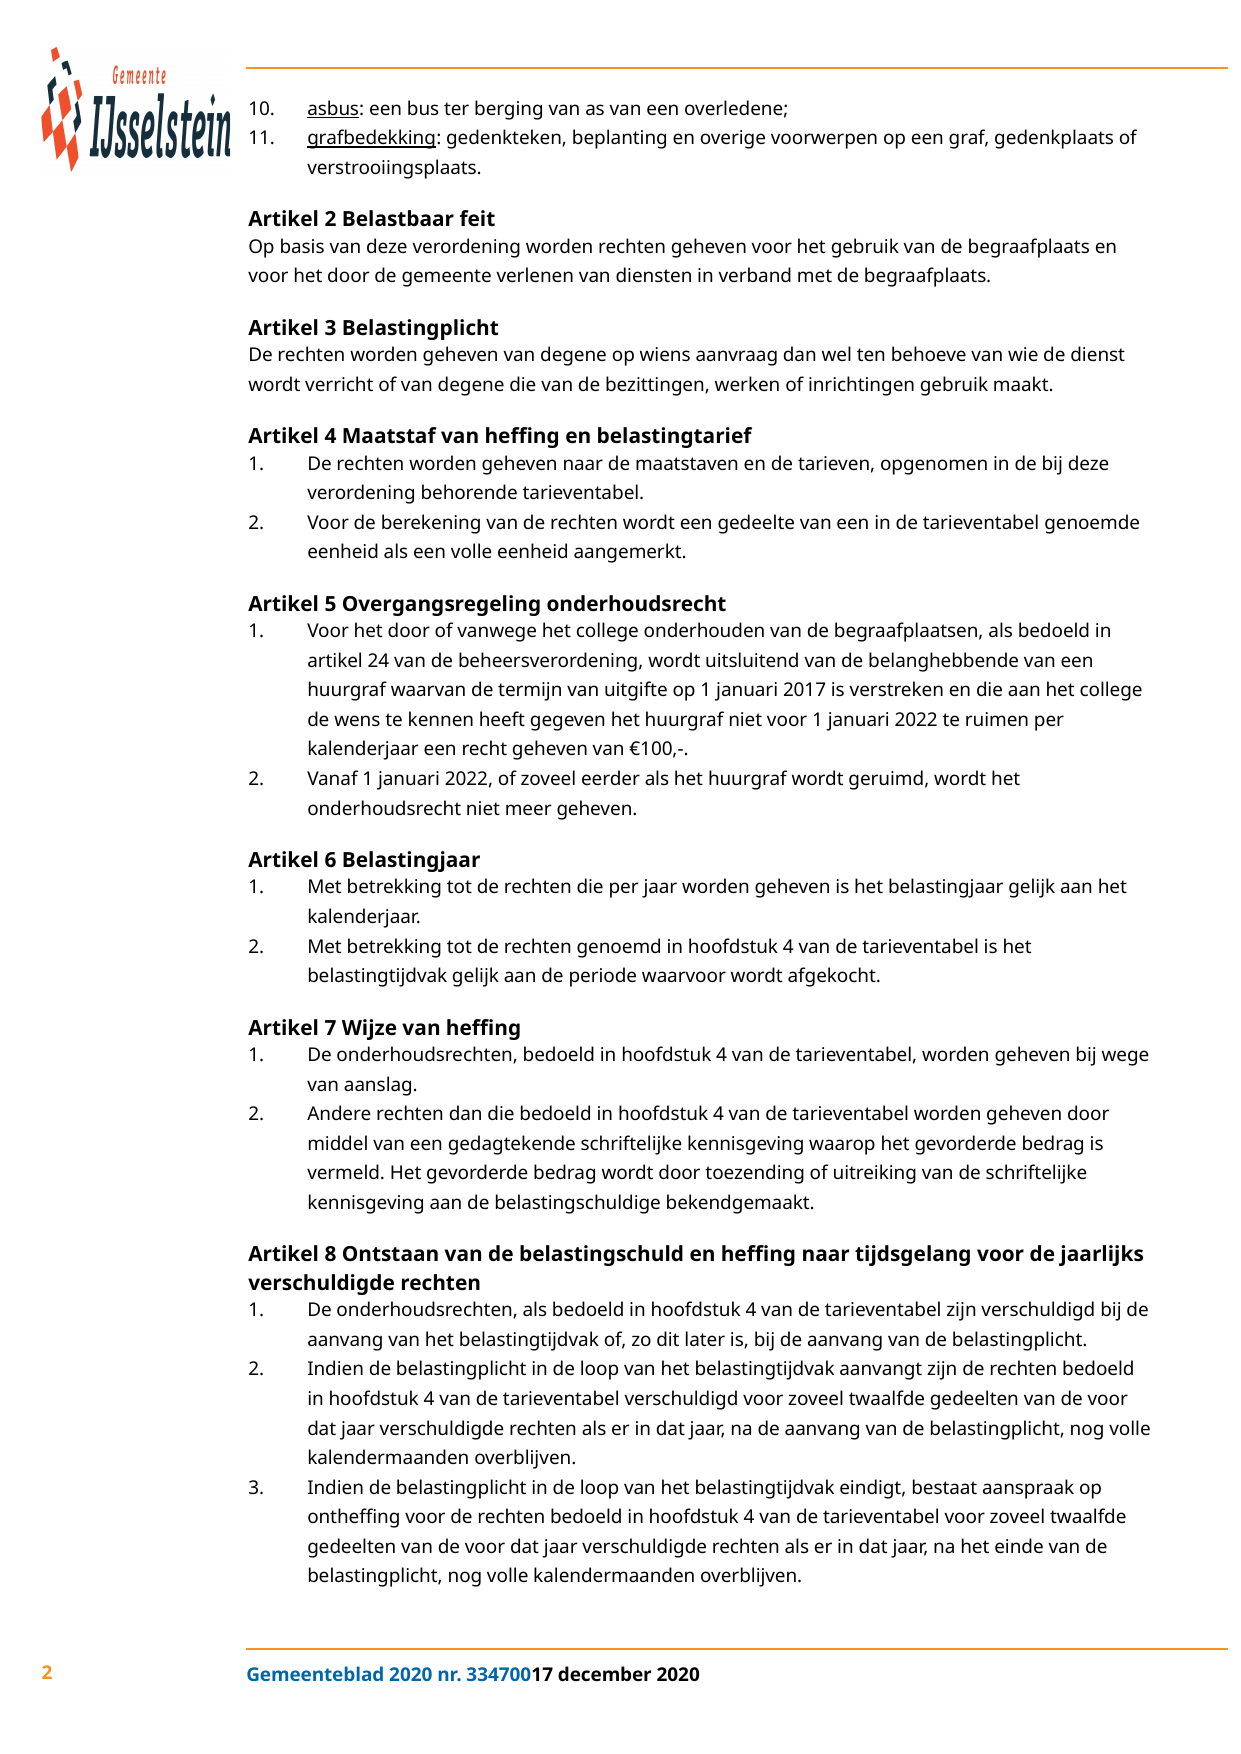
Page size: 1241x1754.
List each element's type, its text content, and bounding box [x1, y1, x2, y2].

text Artikel 7 Wijze van heffing [248, 1013, 1152, 1041]
list Vanaf 1 januari 2022, of zoveel eerder als het huurgraf wordt geruimd, wordt het onderhoudsrecht niet meer geheven. [248, 765, 1152, 821]
list Voor het door of vanwege het college onderhouden van de begraafplaatsen, als bedoeld in artikel 24 van de beheersverordening, wordt uitsluitend van de belanghebbende van een huurgraf waarvan de termijn van uitgifte op 1 januari 2017 is verstreken en die aan het college de wens te kennen heeft gegeven het huurgraf niet voor 1 januari 2022 te ruimen per kalenderjaar een recht geheven van €100,-. [248, 617, 1152, 761]
list Voor de berekening van de rechten wordt een gedeelte van een in de tarieventabel genoemde eenheid als een volle eenheid aangemerkt. [248, 509, 1152, 564]
text Artikel 3 Belastingplicht [248, 313, 1152, 341]
text Op basis van deze verordening worden rechten geheven voor het gebruik van de begraafplaats en voor het door de gemeente verlenen van diensten in verband met de begraafplaats. [248, 233, 1152, 288]
picture [41, 47, 231, 172]
list Met betrekking tot de rechten die per jaar worden geheven is het belastingjaar gelijk aan het kalenderjaar. [248, 874, 1152, 929]
list Indien de belastingplicht in de loop van het belastingtijdvak eindigt, bestaat aanspraak op ontheffing voor de rechten bedoeld in hoofdstuk 4 van de tarieventabel voor zoveel twaalfde gedeelten van de voor dat jaar verschuldigde rechten als er in dat jaar, na het einde van de belastingplicht, nog volle kalendermaanden overblijven. [248, 1474, 1152, 1588]
list grafbedekking: gedenkteken, beplanting en overige voorwerpen op een graf, gedenkplaats of verstrooiingsplaats. [248, 124, 1152, 180]
list Andere rechten dan die bedoeld in hoofdstuk 4 van de tarieventabel worden geheven door middel van een gedagtekende schriftelijke kennisgeving waarop het gevorderde bedrag is vermeld. Het gevorderde bedrag wordt door toezending of uitreiking van de schriftelijke kennisgeving aan de belastingschuldige bekendgemaakt. [248, 1100, 1152, 1215]
text Artikel 5 Overgangsregeling onderhoudsrecht [248, 589, 1152, 617]
list De onderhoudsrechten, als bedoeld in hoofdstuk 4 van de tarieventabel zijn verschuldigd bij de aanvang van het belastingtijdvak of, zo dit later is, bij de aanvang van de belastingplicht. [248, 1296, 1152, 1352]
text Artikel 4 Maatstaf van heffing en belastingtarief [248, 421, 1152, 450]
text Artikel 6 Belastingjaar [248, 845, 1152, 874]
list Met betrekking tot de rechten genoemd in hoofdstuk 4 van de tarieventabel is het belastingtijdvak gelijk aan de periode waarvoor wordt afgekocht. [248, 933, 1152, 988]
text Artikel 2 Belastbaar feit [248, 204, 1152, 233]
list De rechten worden geheven naar de maatstaven en de tarieven, opgenomen in de bij deze verordening behorende tarieventabel. [248, 450, 1152, 505]
text De rechten worden geheven van degene op wiens aanvraag dan wel ten behoeve van wie de dienst wordt verricht of van degene die van de bezittingen, werken of inrichtingen gebruik maakt. [248, 341, 1152, 397]
list Indien de belastingplicht in de loop van het belastingtijdvak aanvangt zijn de rechten bedoeld in hoofdstuk 4 van de tarieventabel verschuldigd voor zoveel twaalfde gedeelten van de voor dat jaar verschuldigde rechten als er in dat jaar, na de aanvang van de belastingplicht, nog volle kalendermaanden overblijven. [248, 1356, 1152, 1470]
list De onderhoudsrechten, bedoeld in hoofdstuk 4 van de tarieventabel, worden geheven bij wege van aanslag. [248, 1041, 1152, 1097]
list asbus: een bus ter berging van as van een overledene; [248, 95, 1152, 121]
text Artikel 8 Ontstaan van de belastingschuld en heffing naar tijdsgelang voor de jaarlijks verschuldigde rechten [248, 1239, 1152, 1296]
